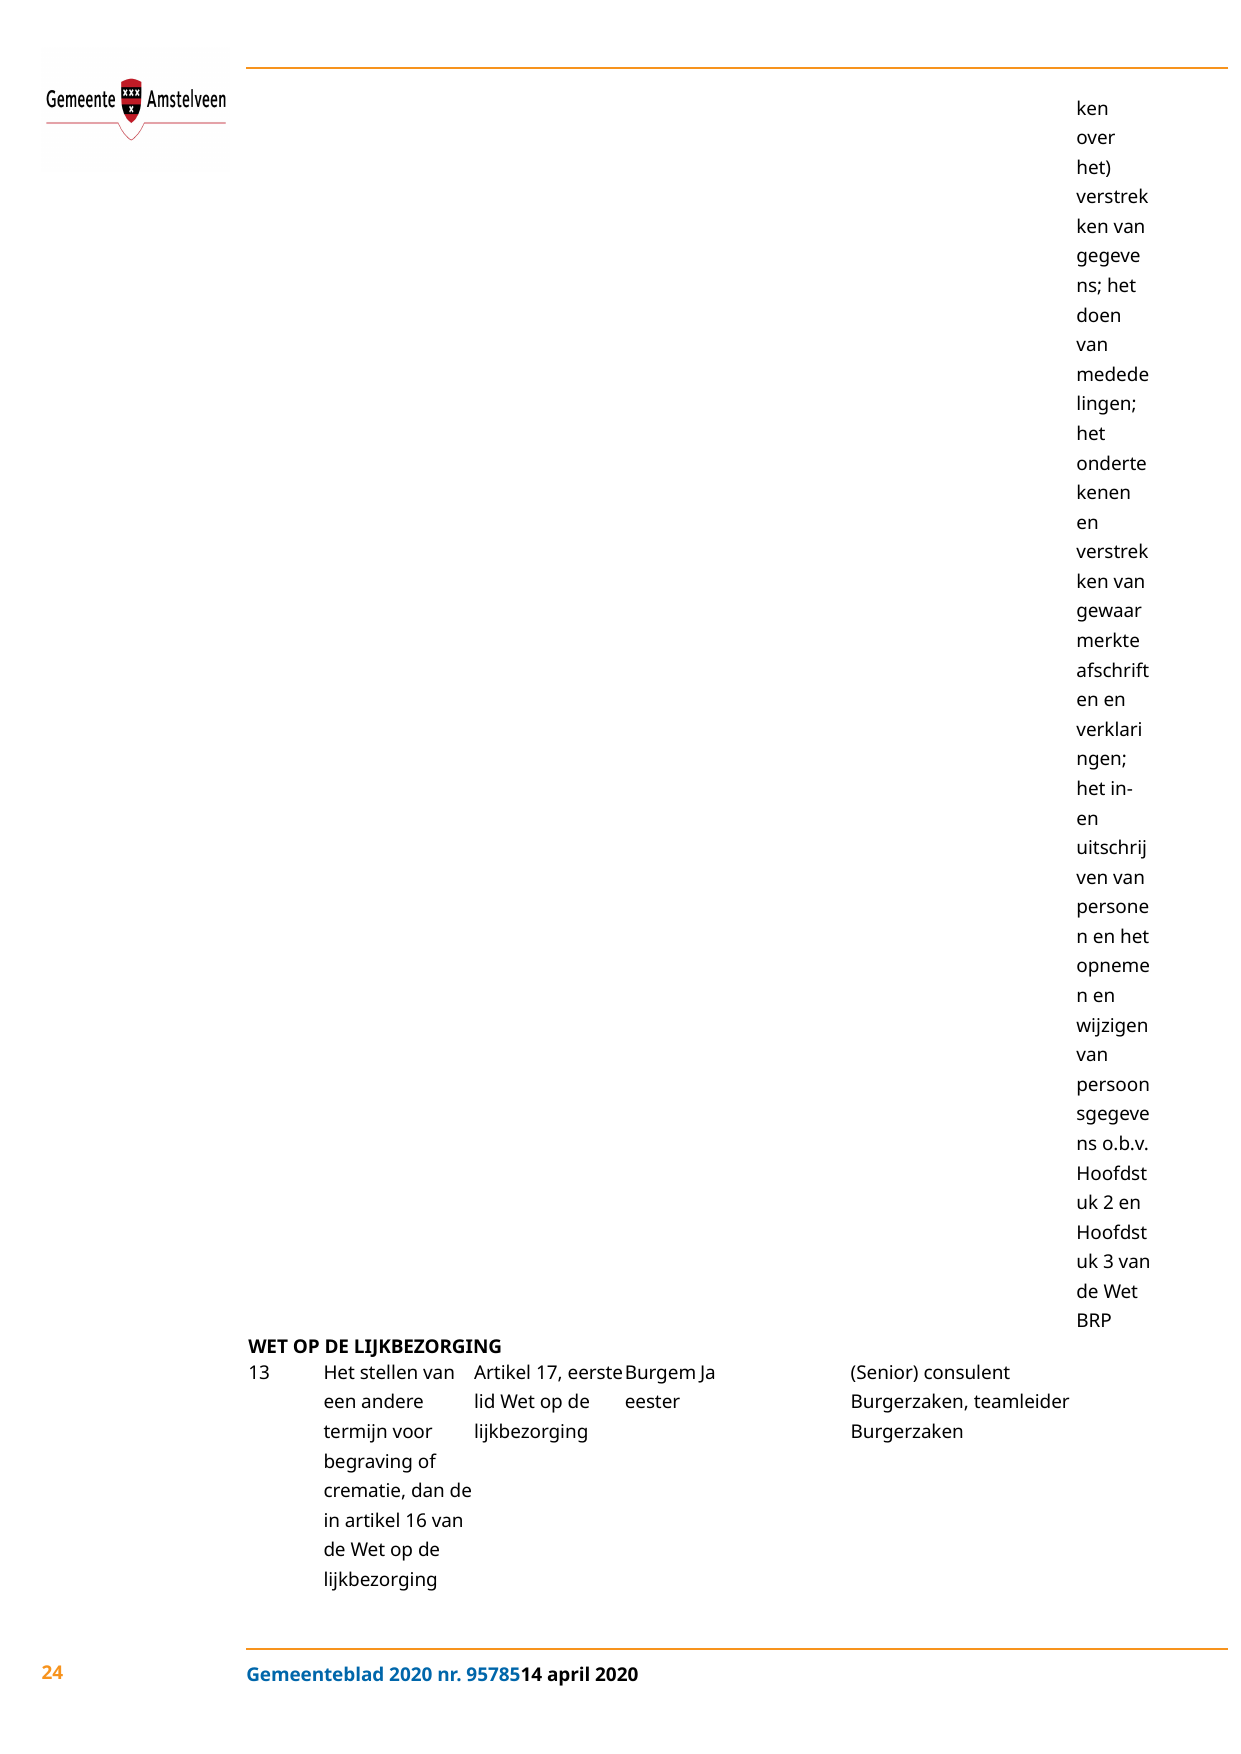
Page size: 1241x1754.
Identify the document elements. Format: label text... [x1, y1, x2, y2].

table_cell [700, 95, 850, 1333]
table_cell [1076, 1359, 1152, 1592]
table_cell [850, 95, 1076, 1333]
table_cell [248, 95, 323, 1333]
table_cell Burgemeester [625, 1359, 700, 1592]
table_cell [474, 95, 624, 1333]
picture [41, 47, 231, 172]
table_cell [625, 95, 700, 1333]
table_cell 13 [248, 1359, 323, 1592]
table_cell Artikel 17, eerste lid Wet op de lijkbezorging [474, 1359, 624, 1592]
table_cell Het stellen van een andere termijn voor begraving of crematie, dan de in artikel 16 van de Wet op de lijkbezorging [323, 1359, 474, 1592]
table_cell WET OP DE LIJKBEZORGING [248, 1334, 1152, 1359]
table_cell Ja [700, 1359, 850, 1592]
table_cell [323, 95, 474, 1333]
table_cell (Senior) consulent Burgerzaken, teamleider Burgerzaken [850, 1359, 1076, 1592]
table_cell ken over het) verstrekken van gegevens; het doen van mededelingen; het ondertekenen en verstrekken van gewaarmerkte afschriften en verklaringen; het in- en uitschrijven van personen en het opnemen en wijzigen van persoonsgegevens o.b.v. Hoofdstuk 2 en Hoofdstuk 3 van de Wet BRP [1076, 95, 1152, 1333]
